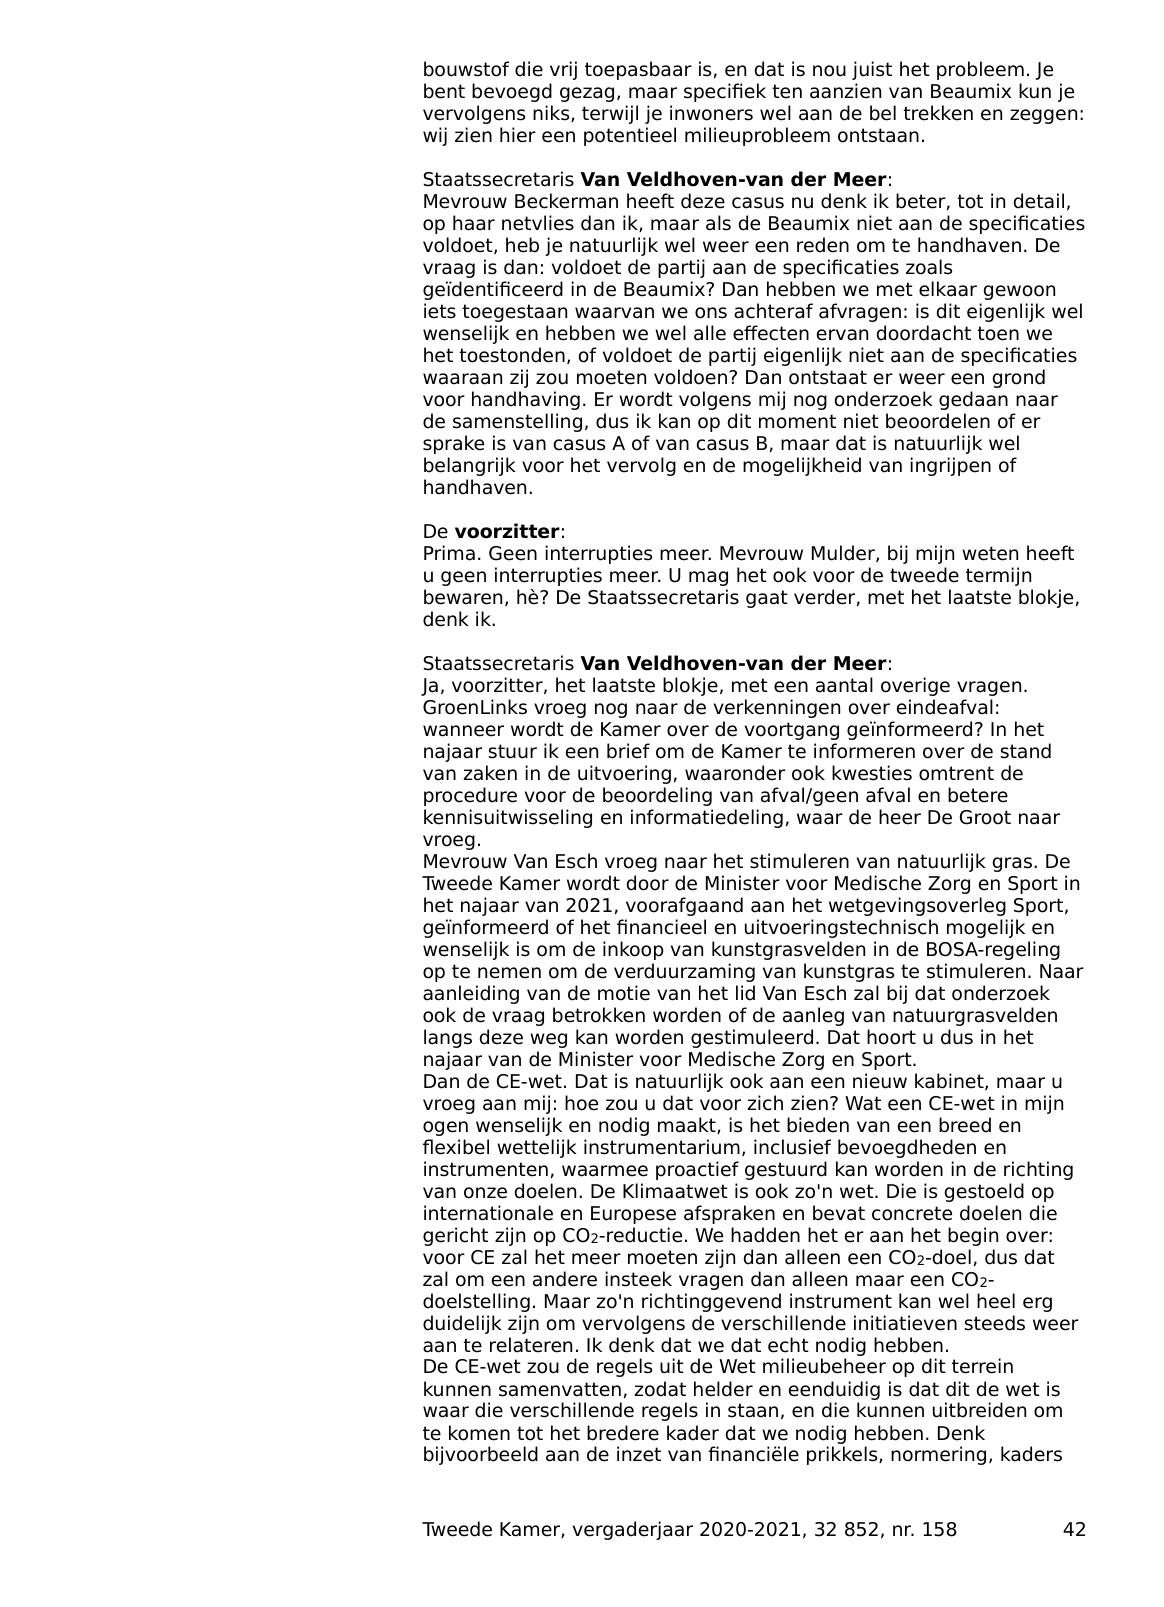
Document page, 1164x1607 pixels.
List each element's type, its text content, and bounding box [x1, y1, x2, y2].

text De voorzitter: [422, 521, 1087, 543]
text Ja, voorzitter, het laatste blokje, met een aantal overige vragen. GroenLinks vroeg nog naar de verkenningen over eindeafval: wanneer wordt de Kamer over de voortgang geïnformeerd? In het najaar stuur ik een brief om de Kamer te informeren over de stand van zaken in de uitvoering, waaronder ook kwesties omtrent de procedure voor de beoordeling van afval/geen afval en betere kennisuitwisseling en informatiedeling, waar de heer De Groot naar vroeg. [422, 675, 1087, 851]
text Prima. Geen interrupties meer. Mevrouw Mulder, bij mijn weten heeft u geen interrupties meer. U mag het ook voor de tweede termijn bewaren, hè? De Staatssecretaris gaat verder, met het laatste blokje, denk ik. [422, 543, 1087, 631]
text Mevrouw Van Esch vroeg naar het stimuleren van natuurlijk gras. De Tweede Kamer wordt door de Minister voor Medische Zorg en Sport in het najaar van 2021, voorafgaand aan het wetgevingsoverleg Sport, geïnformeerd of het financieel en uitvoeringstechnisch mogelijk en wenselijk is om de inkoop van kunstgrasvelden in de BOSA-regeling op te nemen om de verduurzaming van kunstgras te stimuleren. Naar aanleiding van de motie van het lid Van Esch zal bij dat onderzoek ook de vraag betrokken worden of de aanleg van natuurgrasvelden langs deze weg kan worden gestimuleerd. Dat hoort u dus in het najaar van de Minister voor Medische Zorg en Sport. [422, 851, 1087, 1071]
text Staatssecretaris Van Veldhoven-van der Meer: [422, 169, 1087, 191]
text Mevrouw Beckerman heeft deze casus nu denk ik beter, tot in detail, op haar netvlies dan ik, maar als de Beaumix niet aan de specificaties voldoet, heb je natuurlijk wel weer een reden om te handhaven. De vraag is dan: voldoet de partij aan de specificaties zoals geïdentificeerd in de Beaumix? Dan hebben we met elkaar gewoon iets toegestaan waarvan we ons achteraf afvragen: is dit eigenlijk wel wenselijk en hebben we wel alle effecten ervan doordacht toen we het toestonden, of voldoet de partij eigenlijk niet aan de specificaties waaraan zij zou moeten voldoen? Dan ontstaat er weer een grond voor handhaving. Er wordt volgens mij nog onderzoek gedaan naar de samenstelling, dus ik kan op dit moment niet beoordelen of er sprake is van casus A of van casus B, maar dat is natuurlijk wel belangrijk voor het vervolg en de mogelijkheid van ingrijpen of handhaven. [422, 191, 1087, 499]
text Dan de CE-wet. Dat is natuurlijk ook aan een nieuw kabinet, maar u vroeg aan mij: hoe zou u dat voor zich zien? Wat een CE-wet in mijn ogen wenselijk en nodig maakt, is het bieden van een breed en flexibel wettelijk instrumentarium, inclusief bevoegdheden en instrumenten, waarmee proactief gestuurd kan worden in de richting van onze doelen. De Klimaatwet is ook zo'n wet. Die is gestoeld op internationale en Europese afspraken en bevat concrete doelen die gericht zijn op CO2-reductie. We hadden het er aan het begin over: voor CE zal het meer moeten zijn dan alleen een CO2-doel, dus dat zal om een andere insteek vragen dan alleen maar een CO2-doelstelling. Maar zo'n richtinggevend instrument kan wel heel erg duidelijk zijn om vervolgens de verschillende initiatieven steeds weer aan te relateren. Ik denk dat we dat echt nodig hebben. [422, 1071, 1087, 1356]
text Staatssecretaris Van Veldhoven-van der Meer: [422, 653, 1087, 675]
text bouwstof die vrij toepasbaar is, en dat is nou juist het probleem. Je bent bevoegd gezag, maar specifiek ten aanzien van Beaumix kun je vervolgens niks, terwijl je inwoners wel aan de bel trekken en zeggen: wij zien hier een potentieel milieuprobleem ontstaan. [422, 59, 1087, 147]
text De CE-wet zou de regels uit de Wet milieubeheer op dit terrein kunnen samenvatten, zodat helder en eenduidig is dat dit de wet is waar die verschillende regels in staan, en die kunnen uitbreiden om te komen tot het bredere kader dat we nodig hebben. Denk bijvoorbeeld aan de inzet van financiële prikkels, normering, kaders [422, 1356, 1087, 1466]
